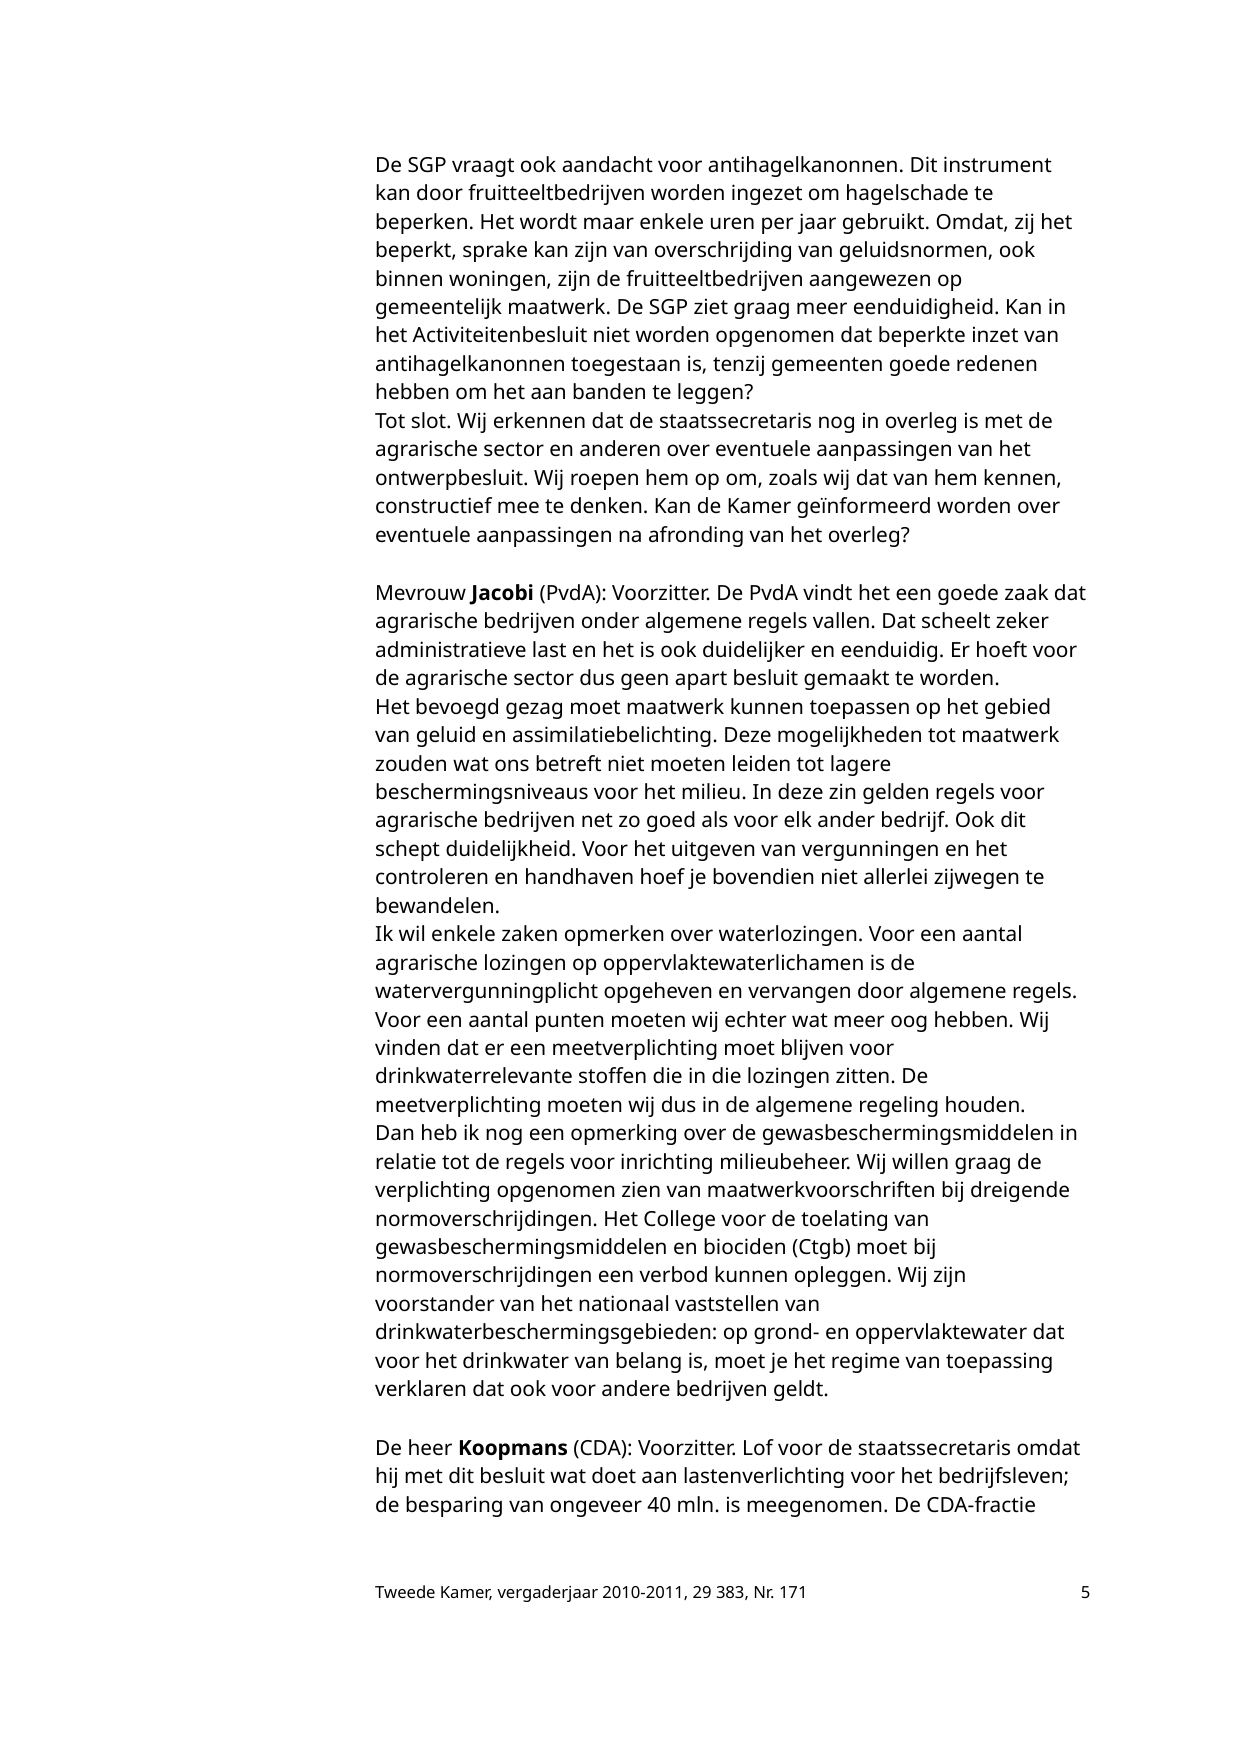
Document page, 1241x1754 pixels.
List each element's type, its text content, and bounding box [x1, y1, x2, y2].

text Dan heb ik nog een opmerking over de gewasbeschermingsmiddelen in relatie tot de regels voor inrichting milieubeheer. Wij willen graag de verplichting opgenomen zien van maatwerkvoorschriften bij dreigende normoverschrijdingen. Het College voor de toelating van gewasbeschermingsmiddelen en biociden (Ctgb) moet bij normoverschrijdingen een verbod kunnen opleggen. Wij zijn voorstander van het nationaal vaststellen van drinkwaterbeschermingsgebieden: op grond- en oppervlaktewater dat voor het drinkwater van belang is, moet je het regime van toepassing verklaren dat ook voor andere bedrijven geldt. [375, 1118, 1090, 1403]
text De SGP vraagt ook aandacht voor antihagelkanonnen. Dit instrument kan door fruitteeltbedrijven worden ingezet om hagelschade te beperken. Het wordt maar enkele uren per jaar gebruikt. Omdat, zij het beperkt, sprake kan zijn van overschrijding van geluidsnormen, ook binnen woningen, zijn de fruitteeltbedrijven aangewezen op gemeentelijk maatwerk. De SGP ziet graag meer eenduidigheid. Kan in het Activiteitenbesluit niet worden opgenomen dat beperkte inzet van antihagelkanonnen toegestaan is, tenzij gemeenten goede redenen hebben om het aan banden te leggen? [375, 150, 1090, 406]
text Mevrouw Jacobi (PvdA): Voorzitter. De PvdA vindt het een goede zaak dat agrarische bedrijven onder algemene regels vallen. Dat scheelt zeker administratieve last en het is ook duidelijker en eenduidig. Er hoeft voor de agrarische sector dus geen apart besluit gemaakt te worden. [375, 578, 1090, 692]
text Tot slot. Wij erkennen dat de staatssecretaris nog in overleg is met de agrarische sector en anderen over eventuele aanpassingen van het ontwerpbesluit. Wij roepen hem op om, zoals wij dat van hem kennen, constructief mee te denken. Kan de Kamer geïnformeerd worden over eventuele aanpassingen na afronding van het overleg? [375, 406, 1090, 548]
text Ik wil enkele zaken opmerken over waterlozingen. Voor een aantal agrarische lozingen op oppervlaktewaterlichamen is de watervergunningplicht opgeheven en vervangen door algemene regels. Voor een aantal punten moeten wij echter wat meer oog hebben. Wij vinden dat er een meetverplichting moet blijven voor drinkwaterrelevante stoffen die in die lozingen zitten. De meetverplichting moeten wij dus in de algemene regeling houden. [375, 919, 1090, 1118]
text De heer Koopmans (CDA): Voorzitter. Lof voor de staatssecretaris omdat hij met dit besluit wat doet aan lastenverlichting voor het bedrijfsleven; de besparing van ongeveer 40 mln. is meegenomen. De CDA-fractie [375, 1433, 1090, 1518]
text Het bevoegd gezag moet maatwerk kunnen toepassen op het gebied van geluid en assimilatiebelichting. Deze mogelijkheden tot maatwerk zouden wat ons betreft niet moeten leiden tot lagere beschermingsniveaus voor het milieu. In deze zin gelden regels voor agrarische bedrijven net zo goed als voor elk ander bedrijf. Ook dit schept duidelijkheid. Voor het uitgeven van vergunningen en het controleren en handhaven hoef je bovendien niet allerlei zijwegen te bewandelen. [375, 692, 1090, 919]
